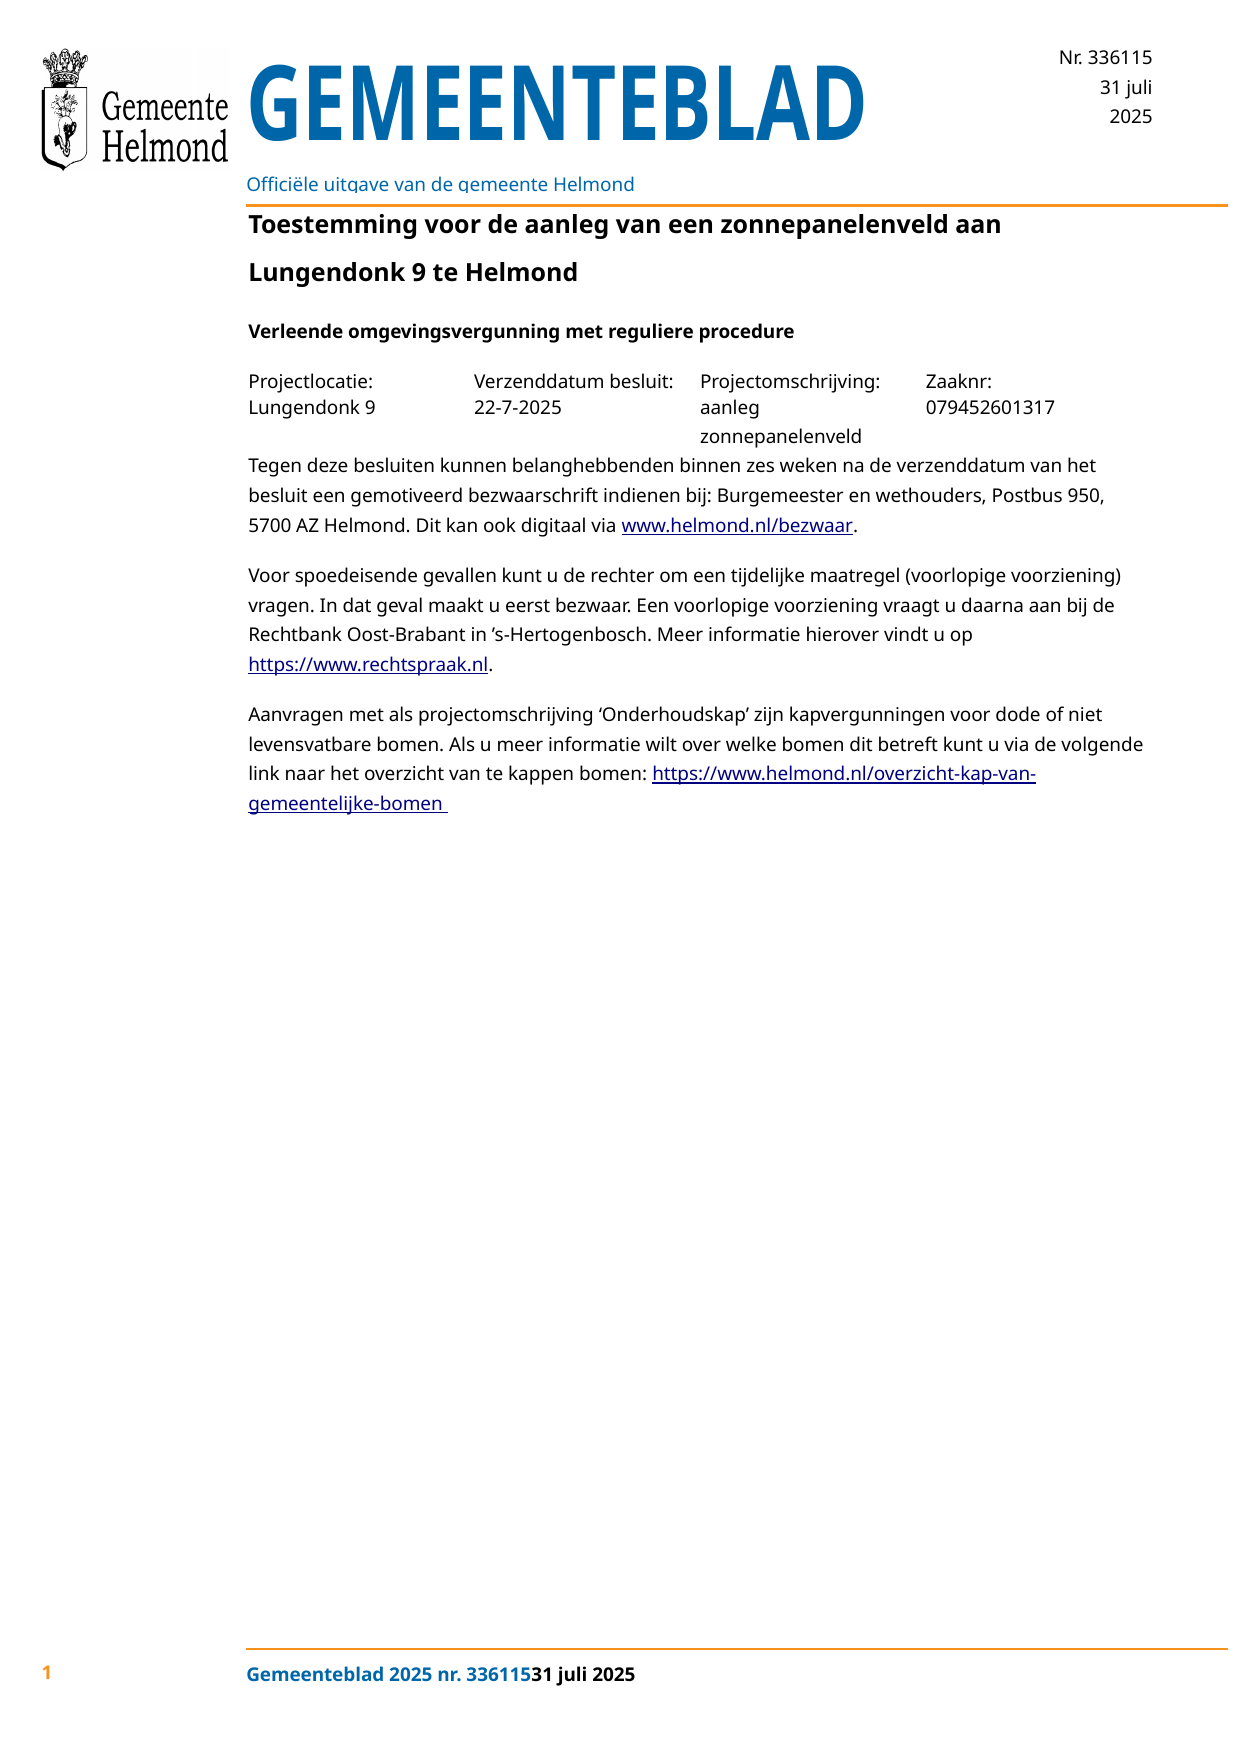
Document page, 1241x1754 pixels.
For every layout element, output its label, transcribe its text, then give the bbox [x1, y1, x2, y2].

text Tegen deze besluiten kunnen belanghebbenden binnen zes weken na de verzenddatum van het besluit een gemotiveerd bezwaarschrift indienen bij: Burgemeester en wethouders, Postbus 950, 5700 AZ Helmond. Dit kan ook digitaal via www.helmond.nl/bezwaar. [248, 453, 1152, 538]
table_header Zaaknr: [926, 369, 1152, 394]
text Aanvragen met als projectomschrijving ‘Onderhoudskap’ zijn kapvergunningen voor dode of niet levensvatbare bomen. Als u meer informatie wilt over welke bomen dit betreft kunt u via de volgende link naar het overzicht van te kappen bomen: https://www.helmond.nl/overzicht-kap-van-gemeentelijke-bomen [248, 701, 1152, 816]
table_header Projectlocatie: [248, 369, 474, 394]
table_cell 22-7-2025 [474, 394, 700, 449]
table_cell Lungendonk 9 [248, 394, 474, 449]
table_header Projectomschrijving: [700, 369, 926, 394]
text Toestemming voor de aanleg van een zonnepanelenveld aan Lungendonk 9 te Helmond [248, 207, 1152, 288]
table_header Verzenddatum besluit: [474, 369, 700, 394]
table_cell aanleg zonnepanelenveld [700, 394, 926, 449]
picture [41, 47, 231, 172]
text Voor spoedeisende gevallen kunt u de rechter om een tijdelijke maatregel (voorlopige voorziening) vragen. In dat geval maakt u eerst bezwaar. Een voorlopige voorziening vraagt u daarna aan bij de Rechtbank Oost-Brabant in ’s-Hertogenbosch. Meer informatie hierover vindt u op https://www.rechtspraak.nl. [248, 562, 1152, 677]
text Verleende omgevingsvergunning met reguliere procedure [248, 318, 1152, 344]
table_cell 079452601317 [926, 394, 1152, 449]
